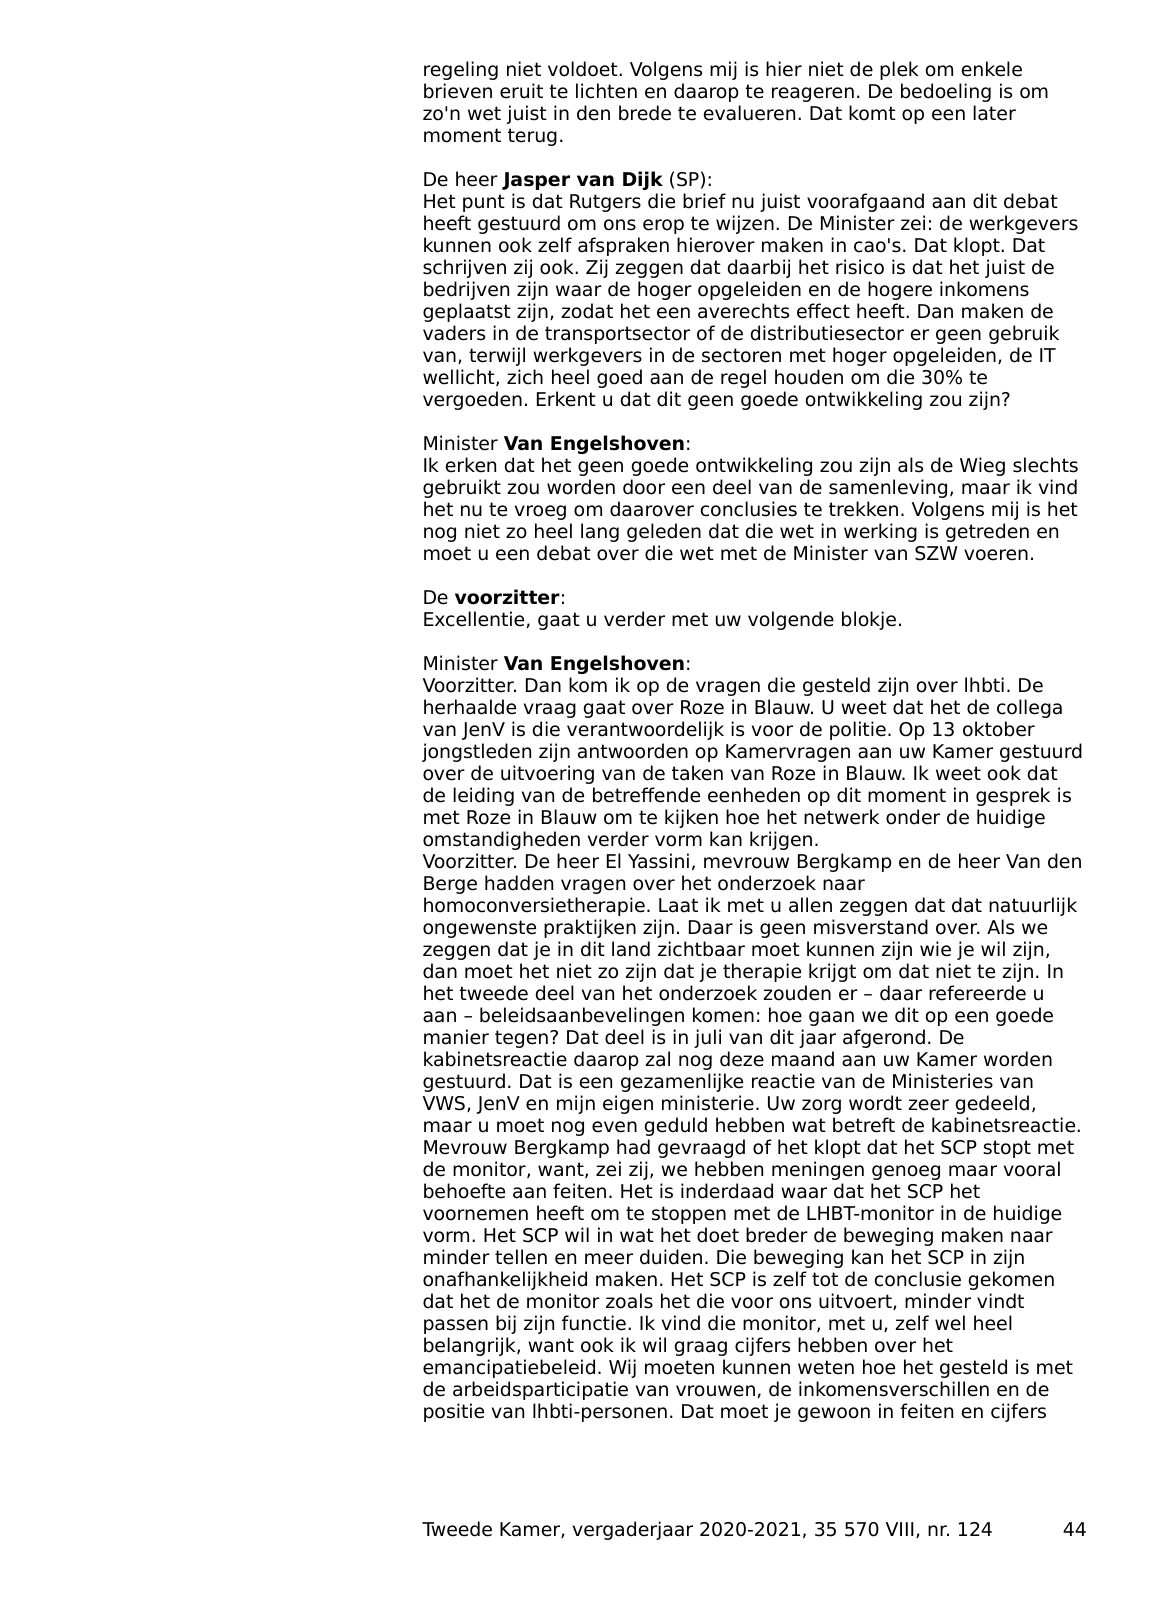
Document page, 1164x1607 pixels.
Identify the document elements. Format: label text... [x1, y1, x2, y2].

text Minister Van Engelshoven: [422, 653, 1087, 675]
text Voorzitter. Dan kom ik op de vragen die gesteld zijn over lhbti. De herhaalde vraag gaat over Roze in Blauw. U weet dat het de collega van JenV is die verantwoordelijk is voor de politie. Op 13 oktober jongstleden zijn antwoorden op Kamervragen aan uw Kamer gestuurd over de uitvoering van de taken van Roze in Blauw. Ik weet ook dat de leiding van de betreffende eenheden op dit moment in gesprek is met Roze in Blauw om te kijken hoe het netwerk onder de huidige omstandigheden verder vorm kan krijgen. [422, 675, 1087, 851]
text De voorzitter: [422, 587, 1087, 609]
text Minister Van Engelshoven: [422, 433, 1087, 455]
text Voorzitter. De heer El Yassini, mevrouw Bergkamp en de heer Van den Berge hadden vragen over het onderzoek naar homoconversietherapie. Laat ik met u allen zeggen dat dat natuurlijk ongewenste praktijken zijn. Daar is geen misverstand over. Als we zeggen dat je in dit land zichtbaar moet kunnen zijn wie je wil zijn, dan moet het niet zo zijn dat je therapie krijgt om dat niet te zijn. In het tweede deel van het onderzoek zouden er – daar refereerde u aan – beleidsaanbevelingen komen: hoe gaan we dit op een goede manier tegen? Dat deel is in juli van dit jaar afgerond. De kabinetsreactie daarop zal nog deze maand aan uw Kamer worden gestuurd. Dat is een gezamenlijke reactie van de Ministeries van VWS, JenV en mijn eigen ministerie. Uw zorg wordt zeer gedeeld, maar u moet nog even geduld hebben wat betreft de kabinetsreactie. [422, 851, 1087, 1137]
text Het punt is dat Rutgers die brief nu juist voorafgaand aan dit debat heeft gestuurd om ons erop te wijzen. De Minister zei: de werkgevers kunnen ook zelf afspraken hierover maken in cao's. Dat klopt. Dat schrijven zij ook. Zij zeggen dat daarbij het risico is dat het juist de bedrijven zijn waar de hoger opgeleiden en de hogere inkomens geplaatst zijn, zodat het een averechts effect heeft. Dan maken de vaders in de transportsector of de distributiesector er geen gebruik van, terwijl werkgevers in de sectoren met hoger opgeleiden, de IT wellicht, zich heel goed aan de regel houden om die 30% te vergoeden. Erkent u dat dit geen goede ontwikkeling zou zijn? [422, 191, 1087, 411]
text Mevrouw Bergkamp had gevraagd of het klopt dat het SCP stopt met de monitor, want, zei zij, we hebben meningen genoeg maar vooral behoefte aan feiten. Het is inderdaad waar dat het SCP het voornemen heeft om te stoppen met de LHBT-monitor in de huidige vorm. Het SCP wil in wat het doet breder de beweging maken naar minder tellen en meer duiden. Die beweging kan het SCP in zijn onafhankelijkheid maken. Het SCP is zelf tot de conclusie gekomen dat het de monitor zoals het die voor ons uitvoert, minder vindt passen bij zijn functie. Ik vind die monitor, met u, zelf wel heel belangrijk, want ook ik wil graag cijfers hebben over het emancipatiebeleid. Wij moeten kunnen weten hoe het gesteld is met de arbeidsparticipatie van vrouwen, de inkomensverschillen en de positie van lhbti-personen. Dat moet je gewoon in feiten en cijfers [422, 1137, 1087, 1423]
text Excellentie, gaat u verder met uw volgende blokje. [422, 609, 1087, 631]
text regeling niet voldoet. Volgens mij is hier niet de plek om enkele brieven eruit te lichten en daarop te reageren. De bedoeling is om zo'n wet juist in den brede te evalueren. Dat komt op een later moment terug. [422, 59, 1087, 147]
text Ik erken dat het geen goede ontwikkeling zou zijn als de Wieg slechts gebruikt zou worden door een deel van de samenleving, maar ik vind het nu te vroeg om daarover conclusies te trekken. Volgens mij is het nog niet zo heel lang geleden dat die wet in werking is getreden en moet u een debat over die wet met de Minister van SZW voeren. [422, 455, 1087, 565]
text De heer Jasper van Dijk (SP): [422, 169, 1087, 191]
